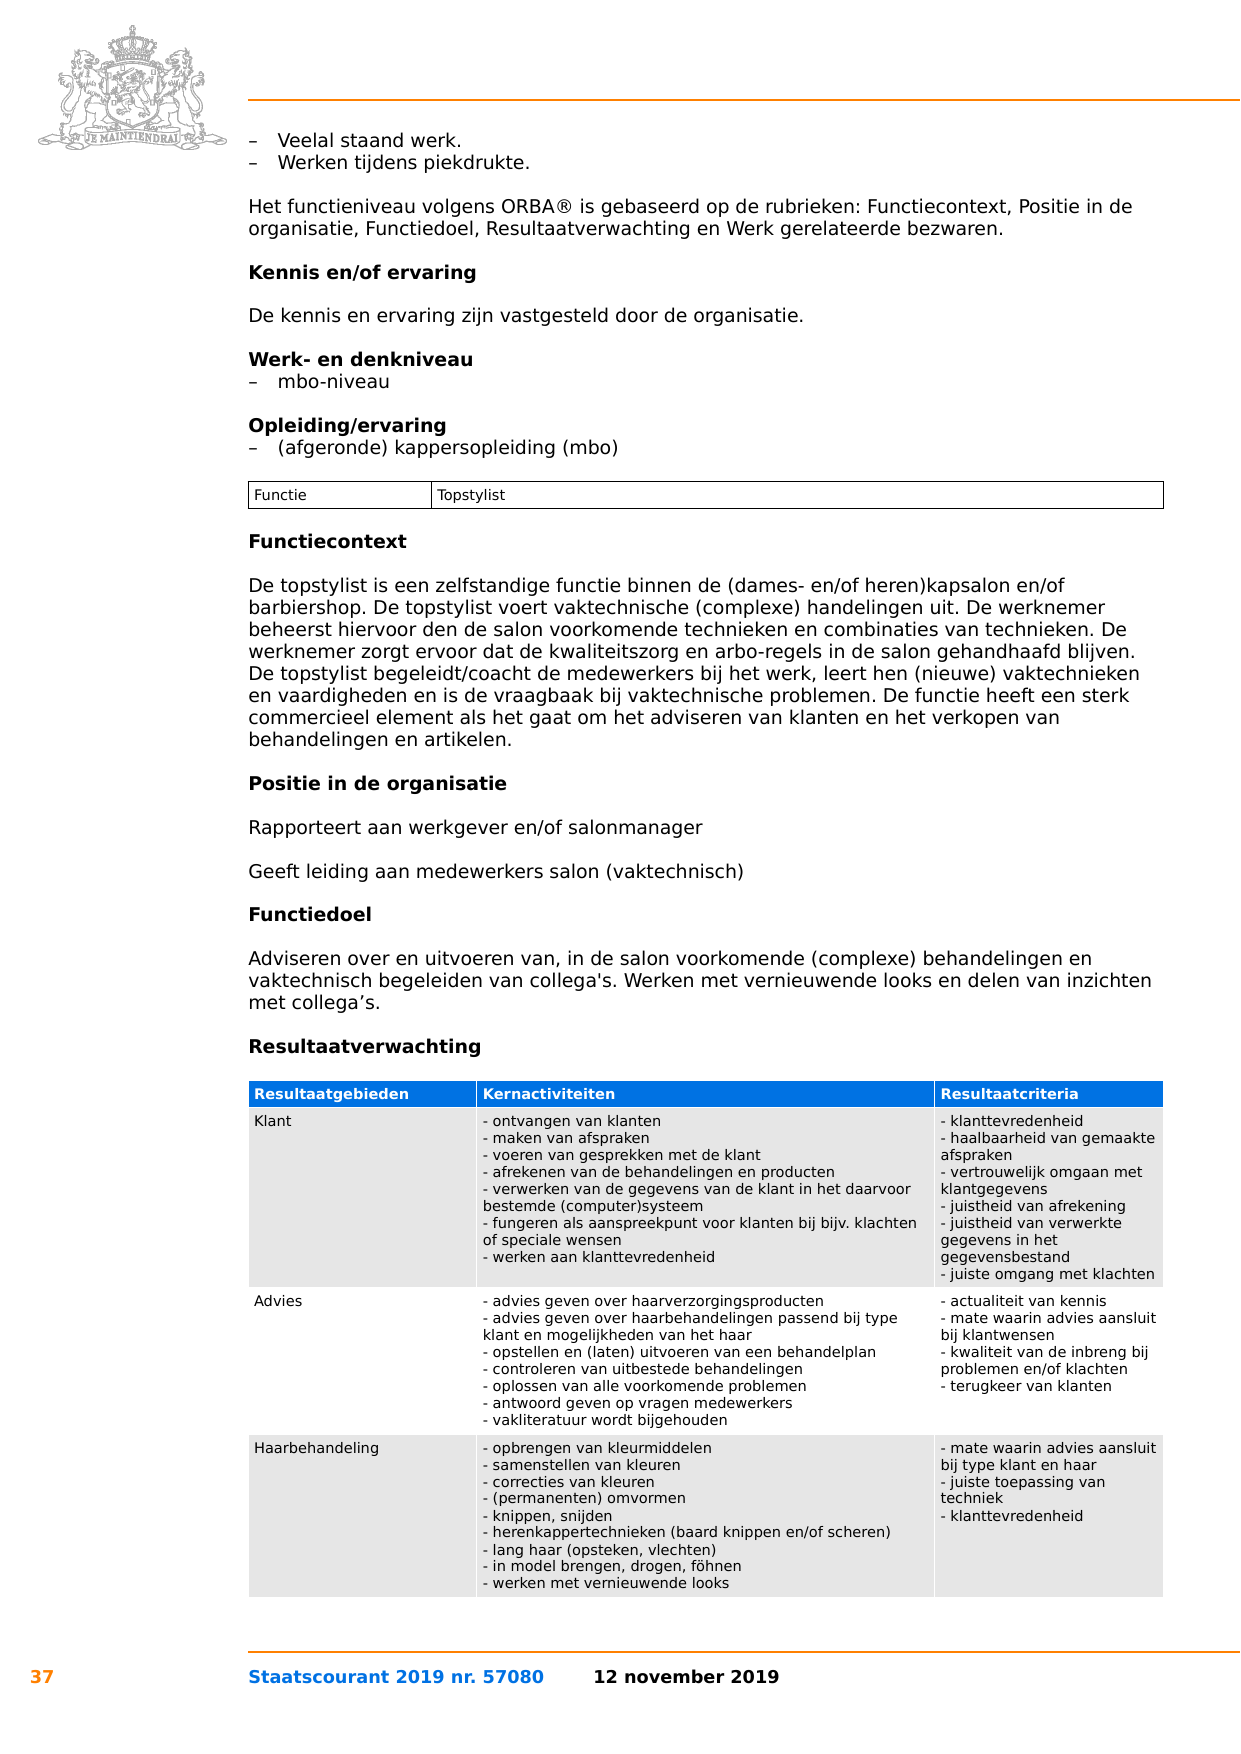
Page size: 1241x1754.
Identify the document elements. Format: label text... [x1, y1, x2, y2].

table_cell Haarbehandeling [249, 1435, 476, 1597]
subtitle Functiecontext [248, 531, 1163, 553]
table_cell Advies [249, 1289, 476, 1434]
table_header Functie [249, 482, 431, 508]
table_cell - opbrengen van kleurmiddelen - samenstellen van kleuren - correcties van kleuren - (permanenten) omvormen - knippen, snijden - herenkappertechnieken (baard knippen en/of scheren) - lang haar (opsteken, vlechten) - in model brengen, drogen, föhnen - werken met vernieuwende looks [477, 1435, 934, 1597]
text Adviseren over en uitvoeren van, in de salon voorkomende (complexe) behandelingen en vaktechnisch begeleiden van collega's. Werken met vernieuwende looks en delen van inzichten met collega’s. [248, 948, 1163, 1014]
table_header Topstylist [432, 482, 1163, 508]
subtitle Functiedoel [248, 904, 1163, 926]
table_header Resultaatgebieden [249, 1081, 476, 1107]
table_cell - advies geven over haarverzorgingsproducten - advies geven over haarbehandelingen passend bij type klant en mogelijkheden van het haar - opstellen en (laten) uitvoeren van een behandelplan - controleren van uitbestede behandelingen - oplossen van alle voorkomende problemen - antwoord geven op vragen medewerkers - vakliteratuur wordt bijgehouden [477, 1289, 934, 1434]
table_header Kernactiviteiten [477, 1081, 934, 1107]
subtitle Resultaatverwachting [248, 1036, 1163, 1058]
text Geeft leiding aan medewerkers salon (vaktechnisch) [248, 861, 1163, 882]
table_header Resultaatcriteria [935, 1081, 1163, 1107]
text – (afgeronde) kappersopleiding (mbo) [248, 437, 1163, 459]
subtitle Positie in de organisatie [248, 773, 1163, 795]
text Rapporteert aan werkgever en/of salonmanager [248, 817, 1163, 839]
subtitle Opleiding/ervaring [248, 415, 1163, 437]
picture [38, 25, 227, 150]
text – mbo-niveau [248, 371, 1163, 393]
text Het functieniveau volgens ORBA® is gebaseerd op de rubrieken: Functiecontext, Positie in de organisatie, Functiedoel, Resultaatverwachting en Werk gerelateerde bezwaren. [248, 196, 1163, 240]
text – Veelal staand werk. [248, 130, 1163, 152]
table_cell - actualiteit van kennis - mate waarin advies aansluit bij klantwensen - kwaliteit van de inbreng bij problemen en/of klachten - terugkeer van klanten [935, 1289, 1163, 1434]
table_cell Klant [249, 1108, 476, 1287]
subtitle Werk- en denkniveau [248, 349, 1163, 371]
table_cell - mate waarin advies aansluit bij type klant en haar - juiste toepassing van techniek - klanttevredenheid [935, 1435, 1163, 1597]
table_cell - klanttevredenheid - haalbaarheid van gemaakte afspraken - vertrouwelijk omgaan met klantgegevens - juistheid van afrekening - juistheid van verwerkte gegevens in het gegevensbestand - juiste omgang met klachten [935, 1108, 1163, 1287]
table_cell - ontvangen van klanten - maken van afspraken - voeren van gesprekken met de klant - afrekenen van de behandelingen en producten - verwerken van de gegevens van de klant in het daarvoor bestemde (computer)systeem - fungeren als aanspreekpunt voor klanten bij bijv. klachten of speciale wensen - werken aan klanttevredenheid [477, 1108, 934, 1287]
text – Werken tijdens piekdrukte. [248, 152, 1163, 174]
text De topstylist is een zelfstandige functie binnen de (dames- en/of heren)kapsalon en/of barbiershop. De topstylist voert vaktechnische (complexe) handelingen uit. De werknemer beheerst hiervoor den de salon voorkomende technieken en combinaties van technieken. De werknemer zorgt ervoor dat de kwaliteitszorg en arbo-regels in de salon gehandhaafd blijven. De topstylist begeleidt/coacht de medewerkers bij het werk, leert hen (nieuwe) vaktechnieken en vaardigheden en is de vraagbaak bij vaktechnische problemen. De functie heeft een sterk commercieel element als het gaat om het adviseren van klanten en het verkopen van behandelingen en artikelen. [248, 575, 1163, 751]
text De kennis en ervaring zijn vastgesteld door de organisatie. [248, 305, 1163, 327]
subtitle Kennis en/of ervaring [248, 262, 1163, 283]
